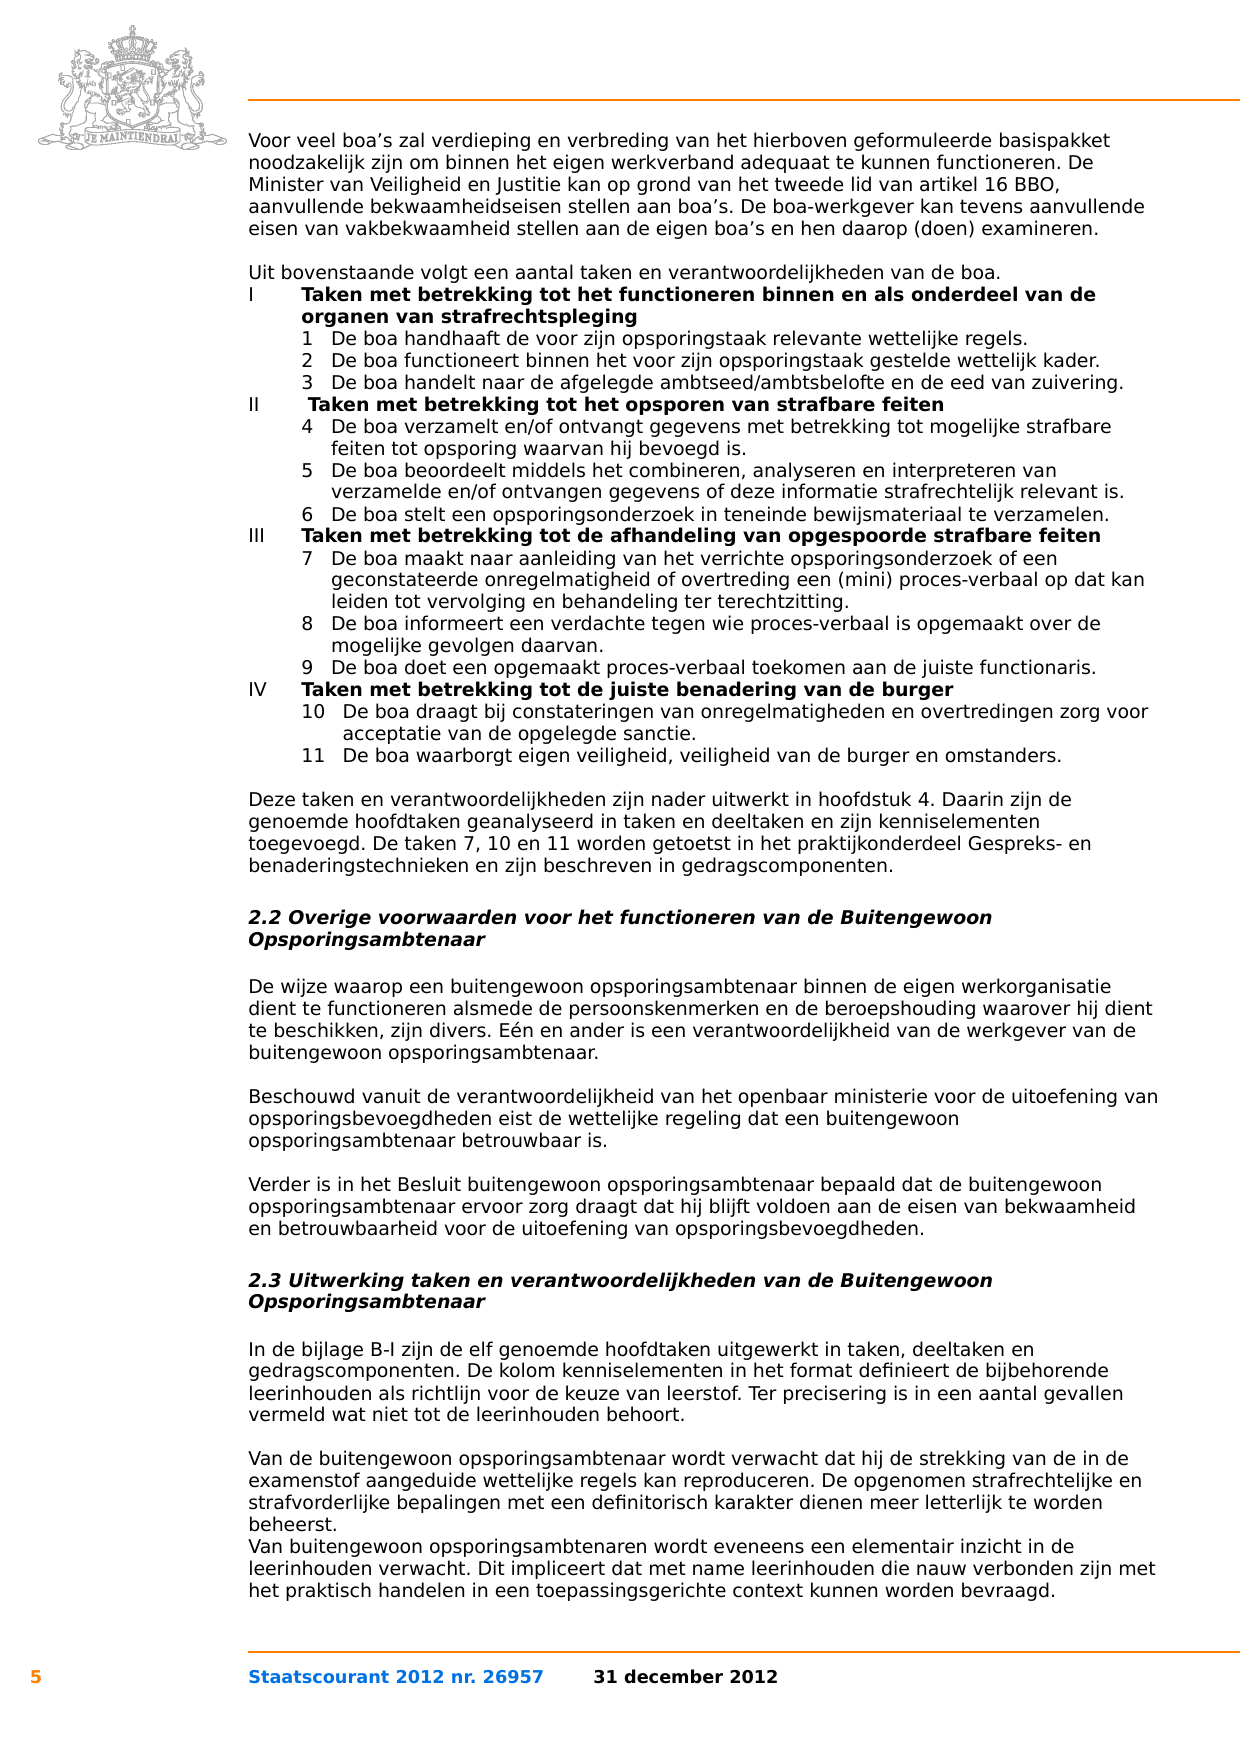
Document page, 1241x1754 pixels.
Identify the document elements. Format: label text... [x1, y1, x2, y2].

text 4 De boa verzamelt en/of ontvangt gegevens met betrekking tot mogelijke strafbare feiten tot opsporing waarvan hij bevoegd is. [301, 416, 1163, 459]
subtitle 2.3 Uitwerking taken en verantwoordelijkheden van de Buitengewoon Opsporingsambtenaar [248, 1269, 1163, 1313]
text De wijze waarop een buitengewoon opsporingsambtenaar binnen de eigen werkorganisatie dient te functioneren alsmede de persoonskenmerken en de beroepshouding waarover hij dient te beschikken, zijn divers. Eén en ander is een verantwoordelijkheid van de werkgever van de buitengewoon opsporingsambtenaar. [248, 976, 1163, 1064]
text II Taken met betrekking tot het opsporen van strafbare feiten [248, 393, 1163, 416]
text 1 De boa handhaaft de voor zijn opsporingstaak relevante wettelijke regels. [301, 328, 1163, 349]
text In de bijlage B-I zijn de elf genoemde hoofdtaken uitgewerkt in taken, deeltaken en gedragscomponenten. De kolom kenniselementen in het format definieert de bijbehorende leerinhouden als richtlijn voor de keuze van leerstof. Ter precisering is in een aantal gevallen vermeld wat niet tot de leerinhouden behoort. [248, 1338, 1163, 1426]
subtitle 2.2 Overige voorwaarden voor het functioneren van de Buitengewoon Opsporingsambtenaar [248, 907, 1163, 951]
text Voor veel boa’s zal verdieping en verbreding van het hierboven geformuleerde basispakket noodzakelijk zijn om binnen het eigen werkverband adequaat te kunnen functioneren. De Minister van Veiligheid en Justitie kan op grond van het tweede lid van artikel 16 BBO, aanvullende bekwaamheidseisen stellen aan boa’s. De boa-werkgever kan tevens aanvullende eisen van vakbekwaamheid stellen aan de eigen boa’s en hen daarop (doen) examineren. [248, 130, 1163, 240]
text 2 De boa functioneert binnen het voor zijn opsporingstaak gestelde wettelijk kader. [301, 349, 1163, 372]
text 9 De boa doet een opgemaakt proces-verbaal toekomen aan de juiste functionaris. [301, 657, 1163, 679]
text 11 De boa waarborgt eigen veiligheid, veiligheid van de burger en omstanders. [301, 745, 1163, 767]
text 3 De boa handelt naar de afgelegde ambtseed/ambtsbelofte en de eed van zuivering. [301, 372, 1163, 393]
text IV Taken met betrekking tot de juiste benadering van de burger [248, 679, 1163, 701]
text 8 De boa informeert een verdachte tegen wie proces-verbaal is opgemaakt over de mogelijke gevolgen daarvan. [301, 613, 1163, 657]
text Deze taken en verantwoordelijkheden zijn nader uitwerkt in hoofdstuk 4. Daarin zijn de genoemde hoofdtaken geanalyseerd in taken en deeltaken en zijn kenniselementen toegevoegd. De taken 7, 10 en 11 worden getoetst in het praktijkonderdeel Gespreks- en benaderingstechnieken en zijn beschreven in gedragscomponenten. [248, 789, 1163, 877]
text 5 De boa beoordeelt middels het combineren, analyseren en interpreteren van verzamelde en/of ontvangen gegevens of deze informatie strafrechtelijk relevant is. [301, 459, 1163, 503]
text 7 De boa maakt naar aanleiding van het verrichte opsporingsonderzoek of een geconstateerde onregelmatigheid of overtreding een (mini) proces-verbaal op dat kan leiden tot vervolging en behandeling ter terechtzitting. [301, 547, 1163, 613]
picture [38, 25, 227, 150]
text 10 De boa draagt bij constateringen van onregelmatigheden en overtredingen zorg voor acceptatie van de opgelegde sanctie. [301, 701, 1163, 745]
text Beschouwd vanuit de verantwoordelijkheid van het openbaar ministerie voor de uitoefening van opsporingsbevoegdheden eist de wettelijke regeling dat een buitengewoon opsporingsambtenaar betrouwbaar is. [248, 1086, 1163, 1152]
text I Taken met betrekking tot het functioneren binnen en als onderdeel van de organen van strafrechtspleging [248, 284, 1163, 328]
text Van buitengewoon opsporingsambtenaren wordt eveneens een elementair inzicht in de leerinhouden verwacht. Dit impliceert dat met name leerinhouden die nauw verbonden zijn met het praktisch handelen in een toepassingsgerichte context kunnen worden bevraagd. [248, 1536, 1163, 1602]
text 6 De boa stelt een opsporingsonderzoek in teneinde bewijsmateriaal te verzamelen. [301, 503, 1163, 525]
text Verder is in het Besluit buitengewoon opsporingsambtenaar bepaald dat de buitengewoon opsporingsambtenaar ervoor zorg draagt dat hij blijft voldoen aan de eisen van bekwaamheid en betrouwbaarheid voor de uitoefening van opsporingsbevoegdheden. [248, 1173, 1163, 1239]
text III Taken met betrekking tot de afhandeling van opgespoorde strafbare feiten [248, 525, 1163, 547]
text Van de buitengewoon opsporingsambtenaar wordt verwacht dat hij de strekking van de in de examenstof aangeduide wettelijke regels kan reproduceren. De opgenomen strafrechtelijke en strafvorderlijke bepalingen met een definitorisch karakter dienen meer letterlijk te worden beheerst. [248, 1448, 1163, 1536]
text Uit bovenstaande volgt een aantal taken en verantwoordelijkheden van de boa. [248, 262, 1163, 284]
